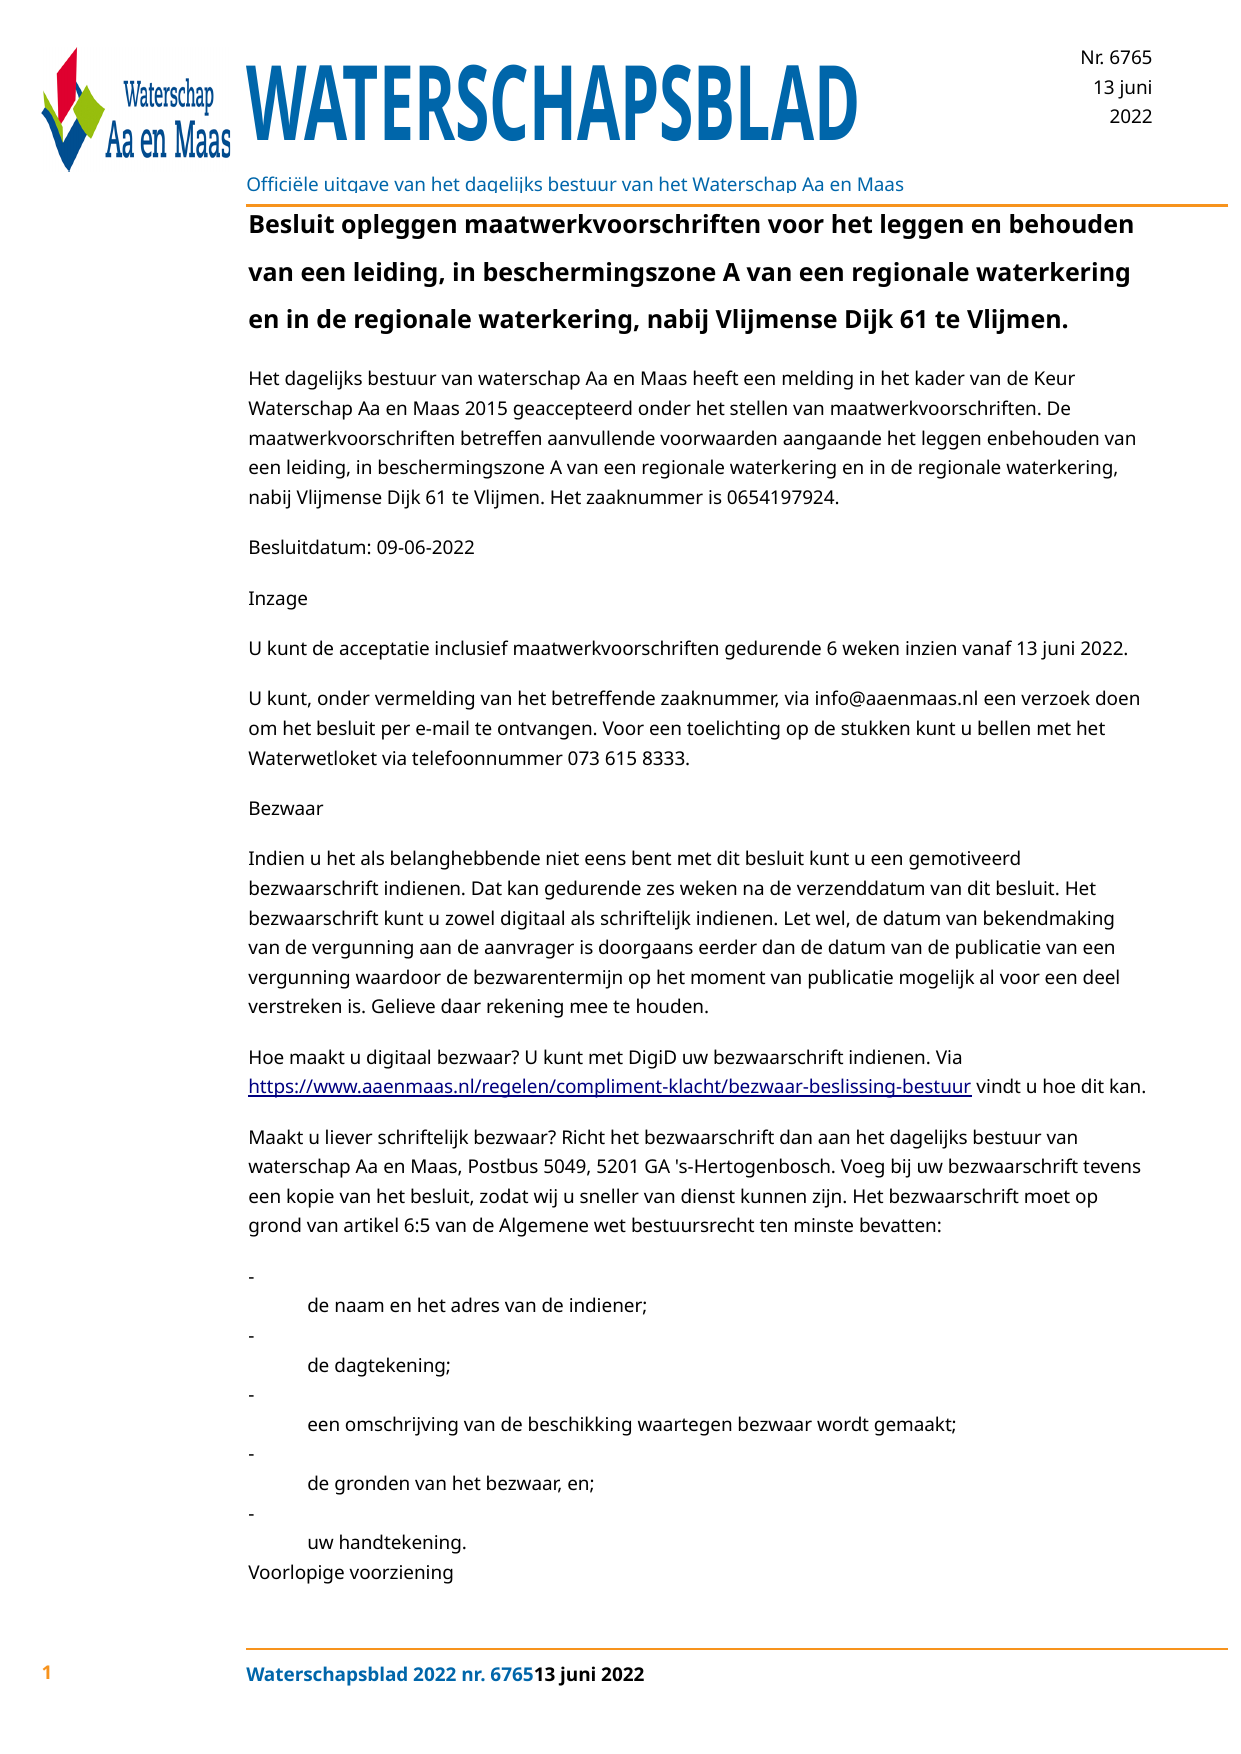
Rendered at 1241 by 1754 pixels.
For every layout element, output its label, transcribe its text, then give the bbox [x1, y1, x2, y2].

text Besluit opleggen maatwerkvoorschriften voor het leggen en behouden van een leiding, in beschermingszone A van een regionale waterkering en in de regionale waterkering, nabij Vlijmense Dijk 61 te Vlijmen. [248, 207, 1152, 336]
text Maakt u liever schriftelijk bezwaar? Richt het bezwaarschrift dan aan het dagelijks bestuur van waterschap Aa en Maas, Postbus 5049, 5201 GA 's-Hertogenbosch. Voeg bij uw bezwaarschrift tevens een kopie van het besluit, zodat wij u sneller van dienst kunnen zijn. Het bezwaarschrift moet op grond van artikel 6:5 van de Algemene wet bestuursrecht ten minste bevatten: [248, 1124, 1152, 1238]
list de naam en het adres van de indiener; [248, 1293, 1152, 1318]
text Bezwaar [248, 795, 1152, 821]
picture [41, 47, 231, 172]
text Het dagelijks bestuur van waterschap Aa en Maas heeft een melding in het kader van de Keur Waterschap Aa en Maas 2015 geaccepteerd onder het stellen van maatwerkvoorschriften. De maatwerkvoorschriften betreffen aanvullende voorwaarden aangaande het leggen enbehouden van een leiding, in beschermingszone A van een regionale waterkering en in de regionale waterkering, nabij Vlijmense Dijk 61 te Vlijmen. Het zaaknummer is 0654197924. [248, 366, 1152, 509]
list een omschrijving van de beschikking waartegen bezwaar wordt gemaakt; [248, 1411, 1152, 1437]
text Indien u het als belanghebbende niet eens bent met dit besluit kunt u een gemotiveerd bezwaarschrift indienen. Dat kan gedurende zes weken na de verzenddatum van dit besluit. Het bezwaarschrift kunt u zowel digitaal als schriftelijk indienen. Let wel, de datum van bekendmaking van de vergunning aan de aanvrager is doorgaans eerder dan de datum van de publicatie van een vergunning waardoor de bezwarentermijn op het moment van publicatie mogelijk al voor een deel verstreken is. Gelieve daar rekening mee te houden. [248, 846, 1152, 1019]
text U kunt de acceptatie inclusief maatwerkvoorschriften gedurende 6 weken inzien vanaf 13 juni 2022. [248, 635, 1152, 661]
text U kunt, onder vermelding van het betreffende zaaknummer, via info@aaenmaas.nl een verzoek doen om het besluit per e-mail te ontvangen. Voor een toelichting op de stukken kunt u bellen met het Waterwetloket via telefoonnummer 073 615 8333. [248, 686, 1152, 770]
list uw handtekening. [248, 1529, 1152, 1555]
text Besluitdatum: 09-06-2022 [248, 534, 1152, 560]
list de dagtekening; [248, 1352, 1152, 1377]
text Inzage [248, 585, 1152, 610]
list de gronden van het bezwaar, en; [248, 1470, 1152, 1496]
text Hoe maakt u digitaal bezwaar? U kunt met DigiD uw bezwaarschrift indienen. Via https://www.aaenmaas.nl/regelen/compliment-klacht/bezwaar-beslissing-bestuur vindt u hoe dit kan. [248, 1044, 1152, 1099]
text Voorlopige voorziening [248, 1559, 1152, 1584]
